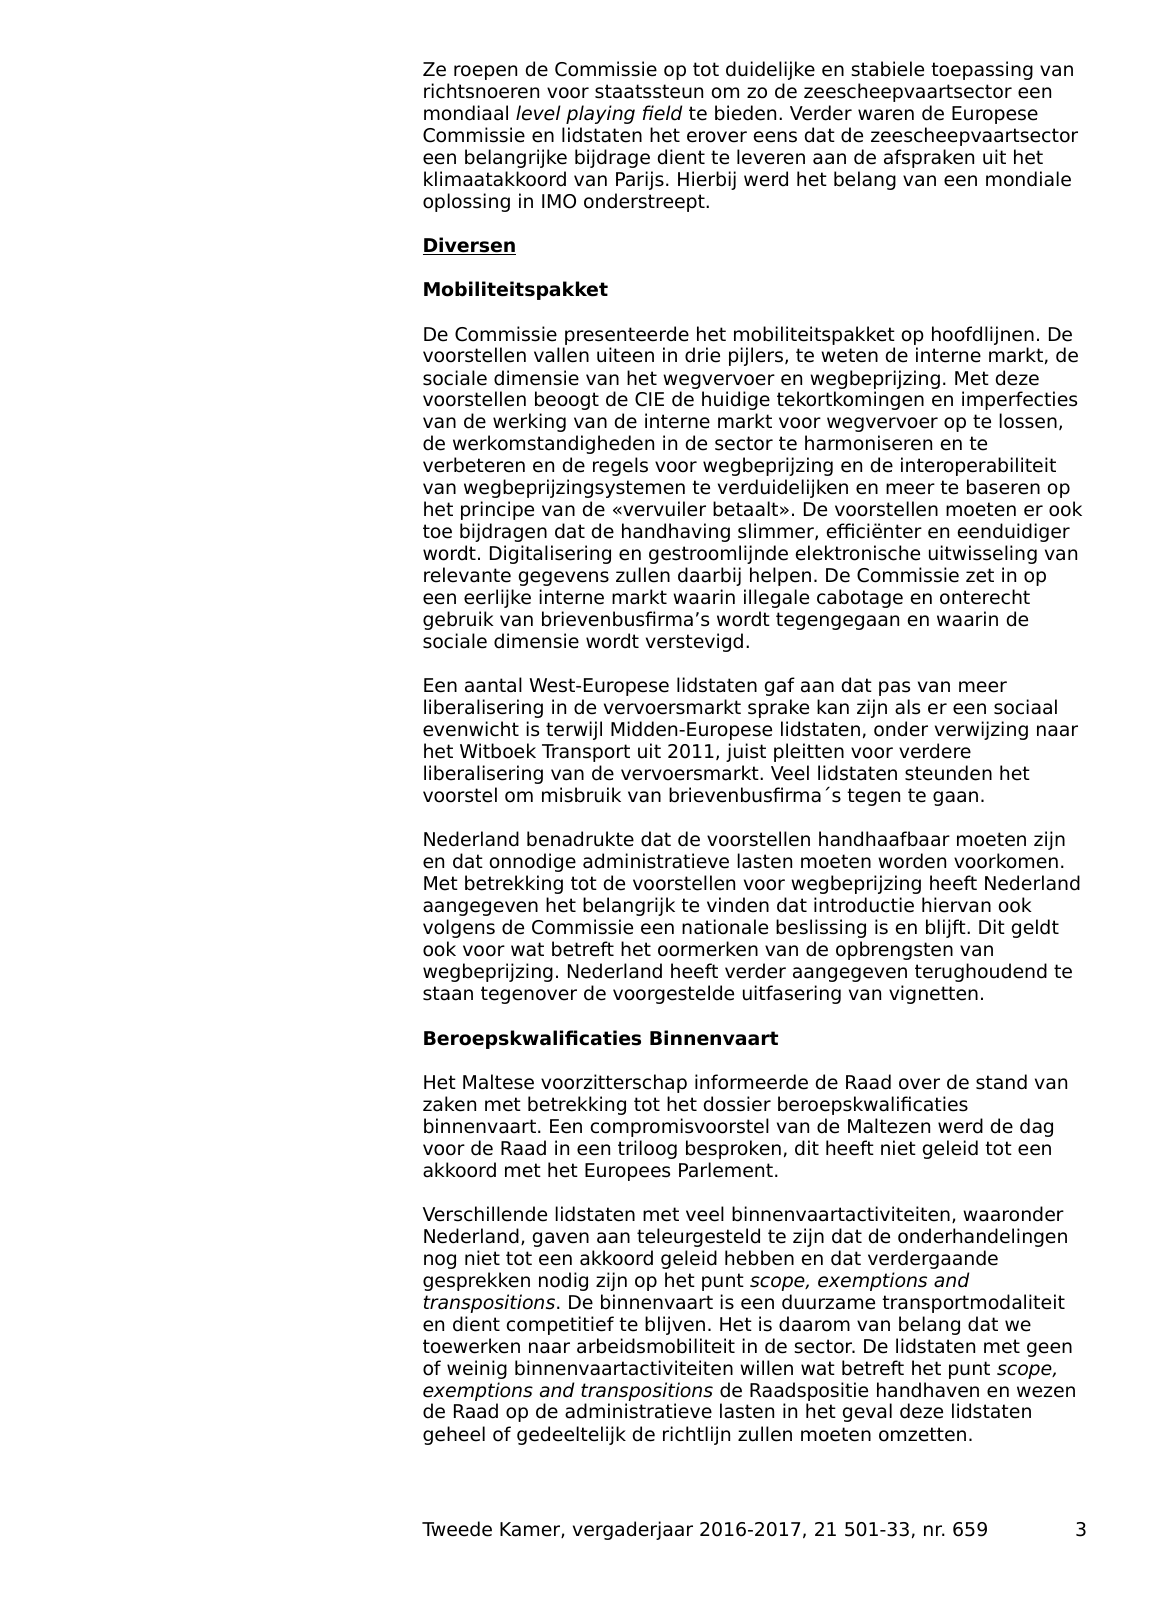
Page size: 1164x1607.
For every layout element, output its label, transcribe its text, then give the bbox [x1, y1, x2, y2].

text Nederland benadrukte dat de voorstellen handhaafbaar moeten zijn en dat onnodige administratieve lasten moeten worden voorkomen. Met betrekking tot de voorstellen voor wegbeprijzing heeft Nederland aangegeven het belangrijk te vinden dat introductie hiervan ook volgens de Commissie een nationale beslissing is en blijft. Dit geldt ook voor wat betreft het oormerken van de opbrengsten van wegbeprijzing. Nederland heeft verder aangegeven terughoudend te staan tegenover de voorgestelde uitfasering van vignetten. [422, 829, 1087, 1005]
text Verschillende lidstaten met veel binnenvaartactiviteiten, waaronder Nederland, gaven aan teleurgesteld te zijn dat de onderhandelingen nog niet tot een akkoord geleid hebben en dat verdergaande gesprekken nodig zijn op het punt scope, exemptions and transpositions. De binnenvaart is een duurzame transportmodaliteit en dient competitief te blijven. Het is daarom van belang dat we toewerken naar arbeidsmobiliteit in de sector. De lidstaten met geen of weinig binnenvaartactiviteiten willen wat betreft het punt scope, exemptions and transpositions de Raadspositie handhaven en wezen de Raad op de administratieve lasten in het geval deze lidstaten geheel of gedeeltelijk de richtlijn zullen moeten omzetten. [422, 1204, 1087, 1445]
subtitle Beroepskwalificaties Binnenvaart [422, 1027, 1087, 1049]
text Ze roepen de Commissie op tot duidelijke en stabiele toepassing van richtsnoeren voor staatssteun om zo de zeescheepvaartsector een mondiaal level playing field te bieden. Verder waren de Europese Commissie en lidstaten het erover eens dat de zeescheepvaartsector een belangrijke bijdrage dient te leveren aan de afspraken uit het klimaatakkoord van Parijs. Hierbij werd het belang van een mondiale oplossing in IMO onderstreept. [422, 59, 1087, 213]
text De Commissie presenteerde het mobiliteitspakket op hoofdlijnen. De voorstellen vallen uiteen in drie pijlers, te weten de interne markt, de sociale dimensie van het wegvervoer en wegbeprijzing. Met deze voorstellen beoogt de CIE de huidige tekortkomingen en imperfecties van de werking van de interne markt voor wegvervoer op te lossen, de werkomstandigheden in de sector te harmoniseren en te verbeteren en de regels voor wegbeprijzing en de interoperabiliteit van wegbeprijzingsystemen te verduidelijken en meer te baseren op het principe van de «vervuiler betaalt». De voorstellen moeten er ook toe bijdragen dat de handhaving slimmer, efficiënter en eenduidiger wordt. Digitalisering en gestroomlijnde elektronische uitwisseling van relevante gegevens zullen daarbij helpen. De Commissie zet in op een eerlijke interne markt waarin illegale cabotage en onterecht gebruik van brievenbusfirma’s wordt tegengegaan en waarin de sociale dimensie wordt verstevigd. [422, 323, 1087, 653]
text Het Maltese voorzitterschap informeerde de Raad over de stand van zaken met betrekking tot het dossier beroepskwalificaties binnenvaart. Een compromisvoorstel van de Maltezen werd de dag voor de Raad in een triloog besproken, dit heeft niet geleid tot een akkoord met het Europees Parlement. [422, 1072, 1087, 1181]
text Een aantal West-Europese lidstaten gaf aan dat pas van meer liberalisering in de vervoersmarkt sprake kan zijn als er een sociaal evenwicht is terwijl Midden-Europese lidstaten, onder verwijzing naar het Witboek Transport uit 2011, juist pleitten voor verdere liberalisering van de vervoersmarkt. Veel lidstaten steunden het voorstel om misbruik van brievenbusfirma´s tegen te gaan. [422, 675, 1087, 807]
subtitle Mobiliteitspakket [422, 279, 1087, 301]
subtitle Diversen [422, 235, 1087, 257]
